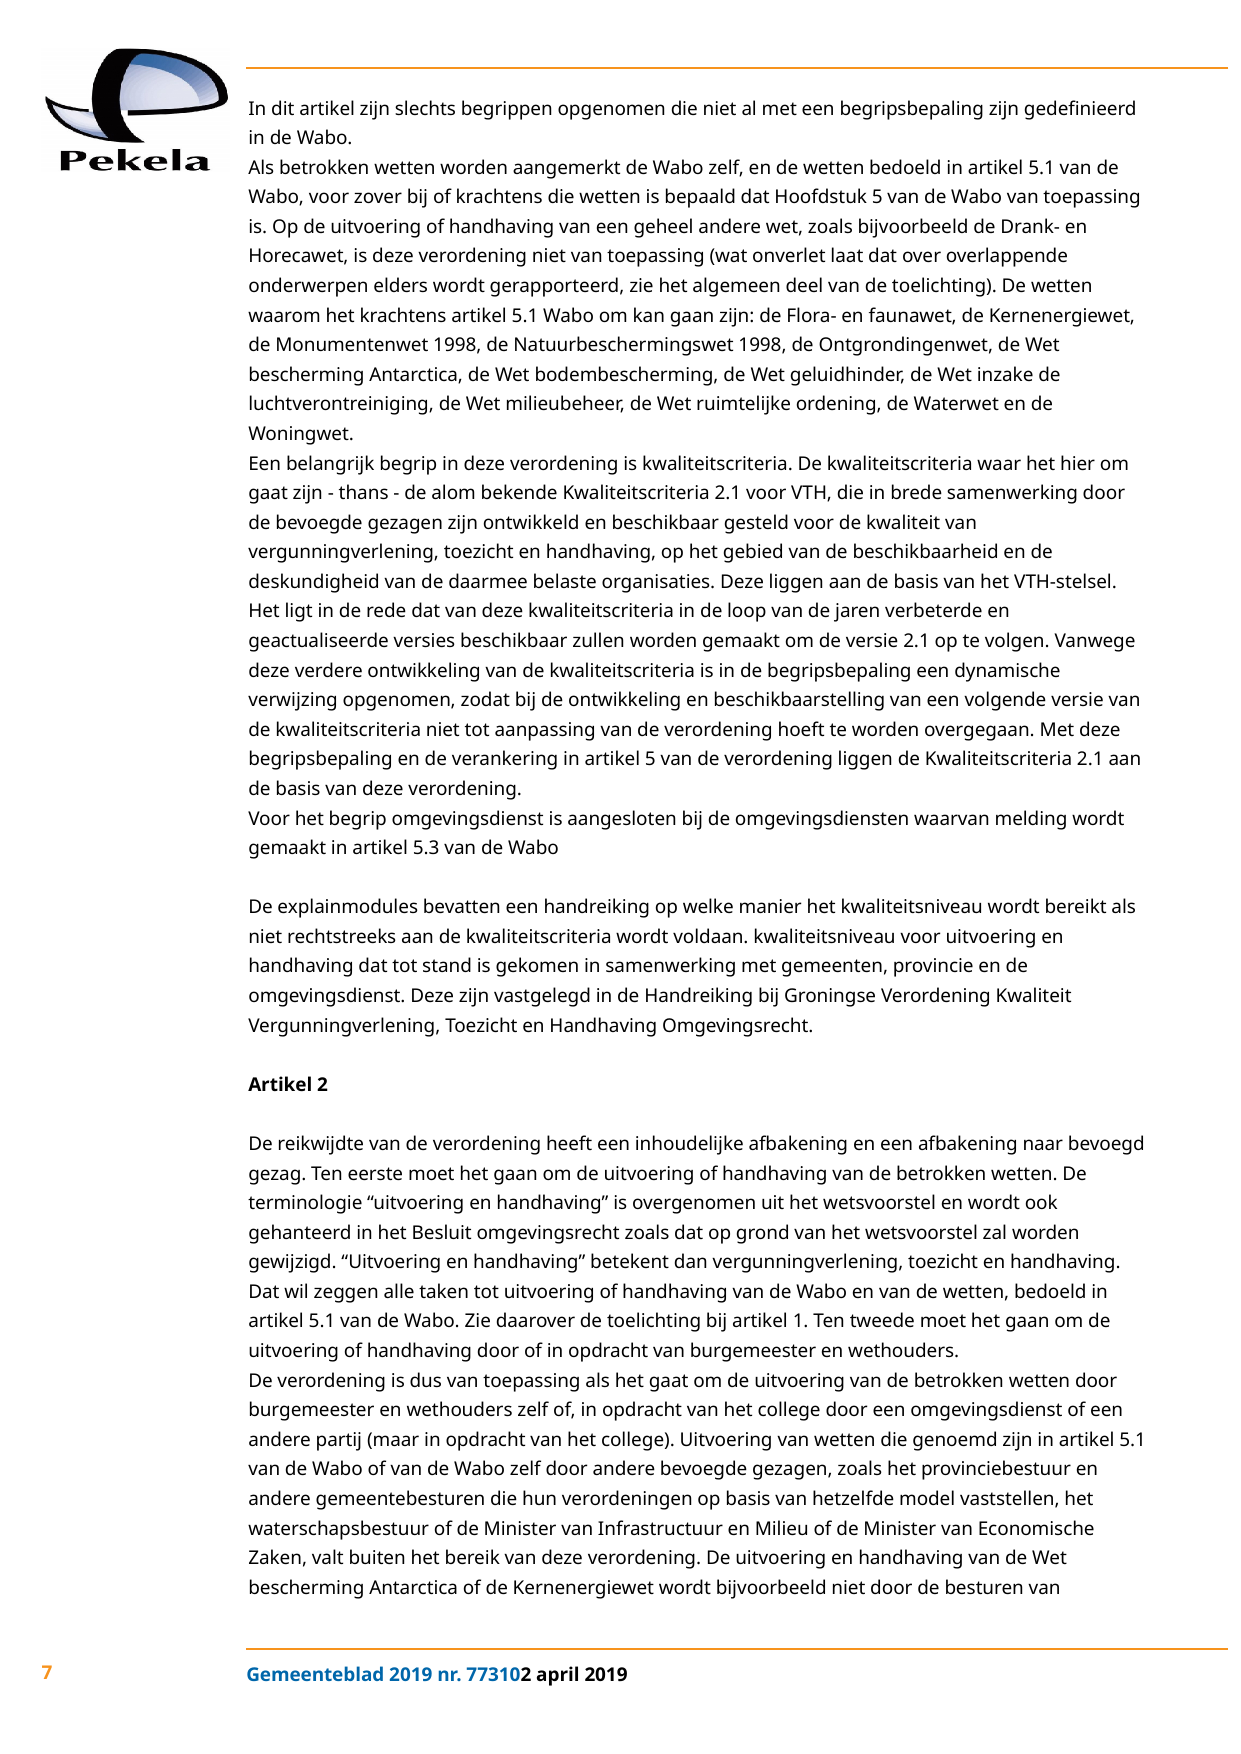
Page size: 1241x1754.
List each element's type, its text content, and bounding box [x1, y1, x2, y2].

text Als betrokken wetten worden aangemerkt de Wabo zelf, en de wetten bedoeld in artikel 5.1 van de Wabo, voor zover bij of krachtens die wetten is bepaald dat Hoofdstuk 5 van de Wabo van toepassing is. Op de uitvoering of handhaving van een geheel andere wet, zoals bijvoorbeeld de Drank- en Horecawet, is deze verordening niet van toepassing (wat onverlet laat dat over overlappende onderwerpen elders wordt gerapporteerd, zie het algemeen deel van de toelichting). De wetten waarom het krachtens artikel 5.1 Wabo om kan gaan zijn: de Flora- en faunawet, de Kernenergiewet, de Monumentenwet 1998, de Natuurbeschermingswet 1998, de Ontgrondingenwet, de Wet bescherming Antarctica, de Wet bodembescherming, de Wet geluidhinder, de Wet inzake de luchtverontreiniging, de Wet milieubeheer, de Wet ruimtelijke ordening, de Waterwet en de Woningwet. [248, 154, 1152, 446]
picture [41, 47, 231, 172]
text De explainmodules bevatten een handreiking op welke manier het kwaliteitsniveau wordt bereikt als niet rechtstreeks aan de kwaliteitscriteria wordt voldaan. kwaliteitsniveau voor uitvoering en handhaving dat tot stand is gekomen in samenwerking met gemeenten, provincie en de omgevingsdienst. Deze zijn vastgelegd in de Handreiking bij Groningse Verordening Kwaliteit Vergunningverlening, Toezicht en Handhaving Omgevingsrecht. [248, 893, 1152, 1038]
text Artikel 2 [248, 1071, 1152, 1097]
text Een belangrijk begrip in deze verordening is kwaliteitscriteria. De kwaliteitscriteria waar het hier om gaat zijn - thans - de alom bekende Kwaliteitscriteria 2.1 voor VTH, die in brede samenwerking door de bevoegde gezagen zijn ontwikkeld en beschikbaar gesteld voor de kwaliteit van vergunningverlening, toezicht en handhaving, op het gebied van de beschikbaarheid en de deskundigheid van de daarmee belaste organisaties. Deze liggen aan de basis van het VTH-stelsel. Het ligt in de rede dat van deze kwaliteitscriteria in de loop van de jaren verbeterde en geactualiseerde versies beschikbaar zullen worden gemaakt om de versie 2.1 op te volgen. Vanwege deze verdere ontwikkeling van de kwaliteitscriteria is in de begripsbepaling een dynamische verwijzing opgenomen, zodat bij de ontwikkeling en beschikbaarstelling van een volgende versie van de kwaliteitscriteria niet tot aanpassing van de verordening hoeft te worden overgegaan. Met deze begripsbepaling en de verankering in artikel 5 van de verordening liggen de Kwaliteitscriteria 2.1 aan de basis van deze verordening. [248, 450, 1152, 801]
text De verordening is dus van toepassing als het gaat om de uitvoering van de betrokken wetten door burgemeester en wethouders zelf of, in opdracht van het college door een omgevingsdienst of een andere partij (maar in opdracht van het college). Uitvoering van wetten die genoemd zijn in artikel 5.1 van de Wabo of van de Wabo zelf door andere bevoegde gezagen, zoals het provinciebestuur en andere gemeentebesturen die hun verordeningen op basis van hetzelfde model vaststellen, het waterschapsbestuur of de Minister van Infrastructuur en Milieu of de Minister van Economische Zaken, valt buiten het bereik van deze verordening. De uitvoering en handhaving van de Wet bescherming Antarctica of de Kernenergiewet wordt bijvoorbeeld niet door de besturen van [248, 1367, 1152, 1600]
text De reikwijdte van de verordening heeft een inhoudelijke afbakening en een afbakening naar bevoegd gezag. Ten eerste moet het gaan om de uitvoering of handhaving van de betrokken wetten. De terminologie “uitvoering en handhaving” is overgenomen uit het wetsvoorstel en wordt ook gehanteerd in het Besluit omgevingsrecht zoals dat op grond van het wetsvoorstel zal worden gewijzigd. “Uitvoering en handhaving” betekent dan vergunningverlening, toezicht en handhaving. Dat wil zeggen alle taken tot uitvoering of handhaving van de Wabo en van de wetten, bedoeld in artikel 5.1 van de Wabo. Zie daarover de toelichting bij artikel 1. Ten tweede moet het gaan om de uitvoering of handhaving door of in opdracht van burgemeester en wethouders. [248, 1130, 1152, 1363]
text In dit artikel zijn slechts begrippen opgenomen die niet al met een begripsbepaling zijn gedefinieerd in de Wabo. [248, 95, 1152, 150]
text Voor het begrip omgevingsdienst is aangesloten bij de omgevingsdiensten waarvan melding wordt gemaakt in artikel 5.3 van de Wabo [248, 805, 1152, 860]
